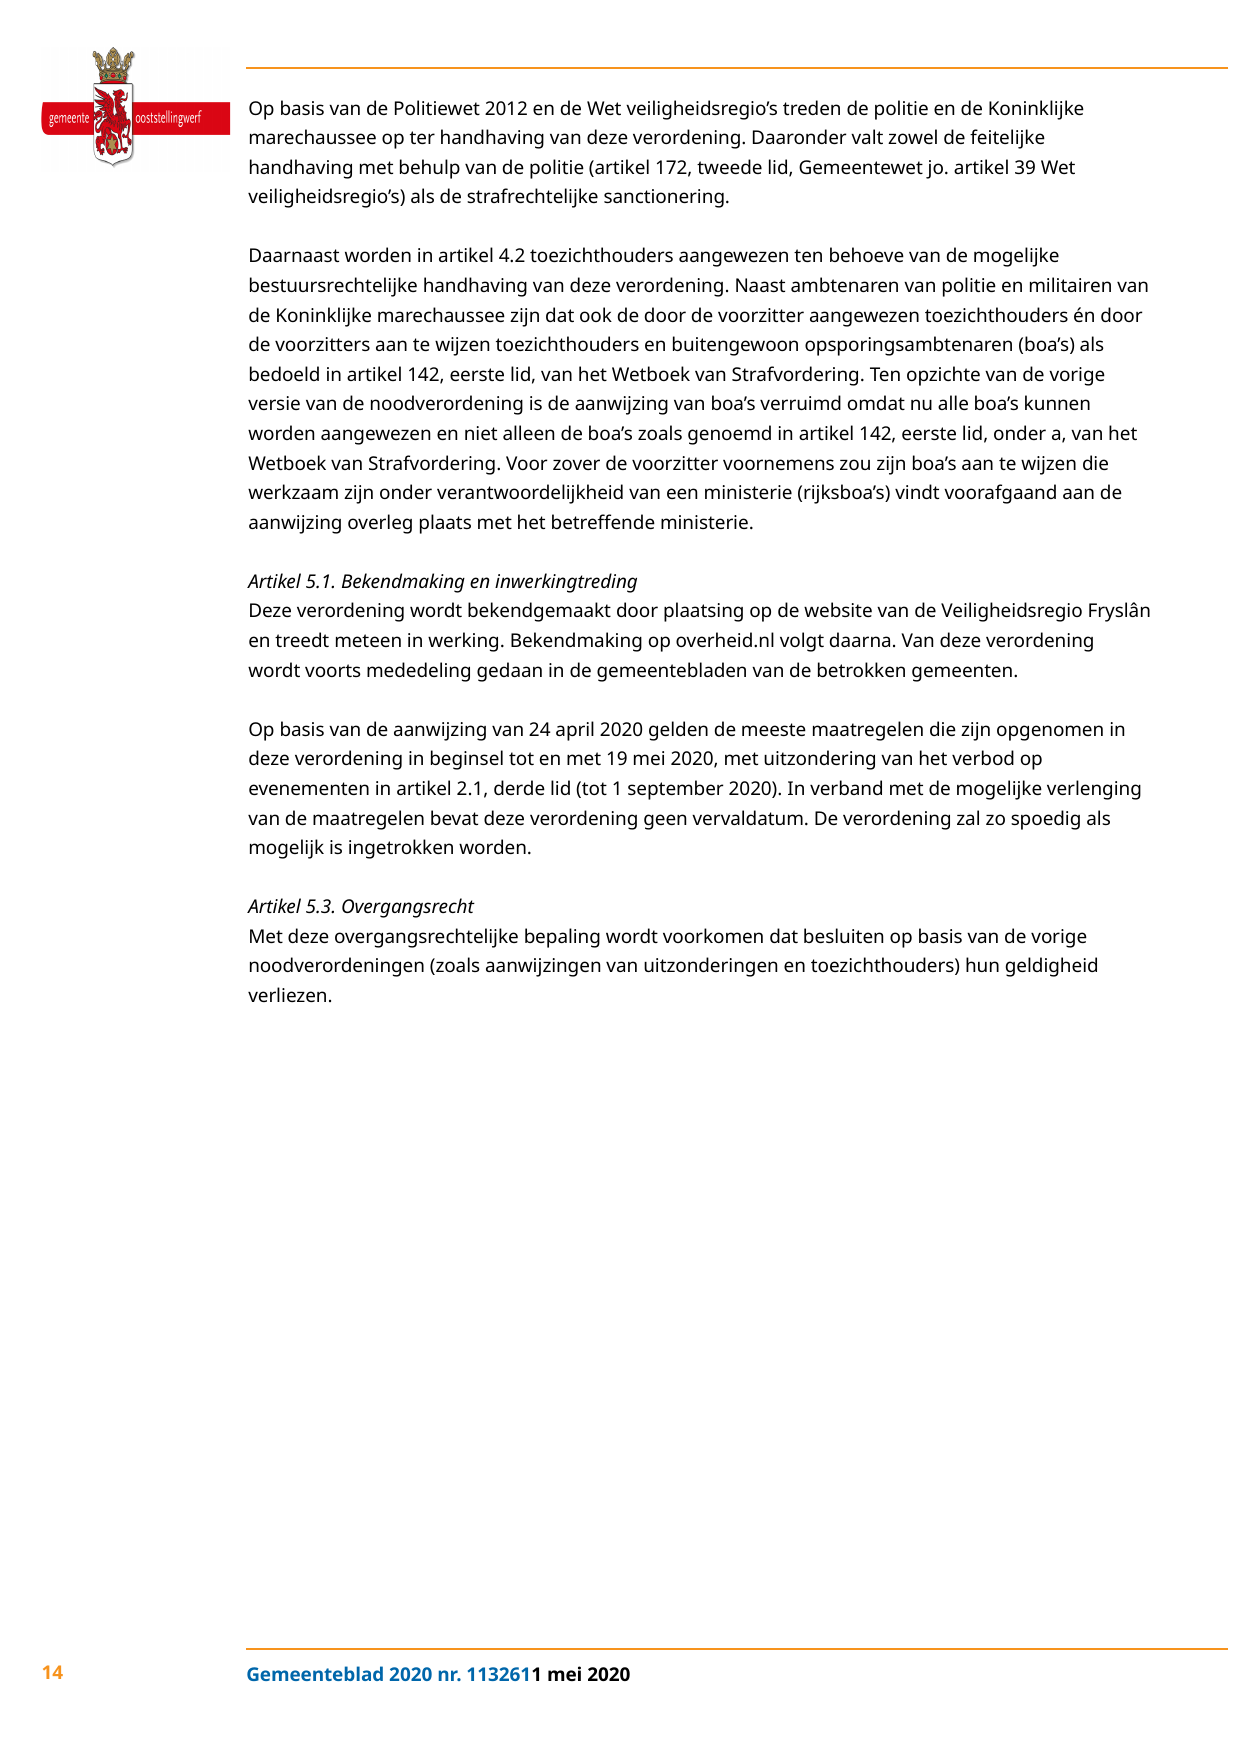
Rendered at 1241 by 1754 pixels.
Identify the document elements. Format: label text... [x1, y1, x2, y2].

text Op basis van de Politiewet 2012 en de Wet veiligheidsregio’s treden de politie en de Koninklijke marechaussee op ter handhaving van deze verordening. Daaronder valt zowel de feitelijke handhaving met behulp van de politie (artikel 172, tweede lid, Gemeentewet jo. artikel 39 Wet veiligheidsregio’s) als de strafrechtelijke sanctionering. [248, 95, 1152, 209]
text Deze verordening wordt bekendgemaakt door plaatsing op de website van de Veiligheidsregio Fryslân en treedt meteen in werking. Bekendmaking op overheid.nl volgt daarna. Van deze verordening wordt voorts mededeling gedaan in de gemeentebladen van de betrokken gemeenten. [248, 598, 1152, 683]
text Op basis van de aanwijzing van 24 april 2020 gelden de meeste maatregelen die zijn opgenomen in deze verordening in beginsel tot en met 19 mei 2020, met uitzondering van het verbod op evenementen in artikel 2.1, derde lid (tot 1 september 2020). In verband met de mogelijke verlenging van de maatregelen bevat deze verordening geen vervaldatum. De verordening zal zo spoedig als mogelijk is ingetrokken worden. [248, 716, 1152, 860]
text Artikel 5.3. Overgangsrecht [248, 893, 1152, 919]
text Daarnaast worden in artikel 4.2 toezichthouders aangewezen ten behoeve van de mogelijke bestuursrechtelijke handhaving van deze verordening. Naast ambtenaren van politie en militairen van de Koninklijke marechaussee zijn dat ook de door de voorzitter aangewezen toezichthouders én door de voorzitters aan te wijzen toezichthouders en buitengewoon opsporingsambtenaren (boa’s) als bedoeld in artikel 142, eerste lid, van het Wetboek van Strafvordering. Ten opzichte van de vorige versie van de noodverordening is de aanwijzing van boa’s verruimd omdat nu alle boa’s kunnen worden aangewezen en niet alleen de boa’s zoals genoemd in artikel 142, eerste lid, onder a, van het Wetboek van Strafvordering. Voor zover de voorzitter voornemens zou zijn boa’s aan te wijzen die werkzaam zijn onder verantwoordelijkheid van een ministerie (rijksboa’s) vindt voorafgaand aan de aanwijzing overleg plaats met het betreffende ministerie. [248, 243, 1152, 535]
picture [41, 47, 231, 172]
text Met deze overgangsrechtelijke bepaling wordt voorkomen dat besluiten op basis van de vorige noodverordeningen (zoals aanwijzingen van uitzonderingen en toezichthouders) hun geldigheid verliezen. [248, 923, 1152, 1008]
text Artikel 5.1. Bekendmaking en inwerkingtreding [248, 568, 1152, 594]
